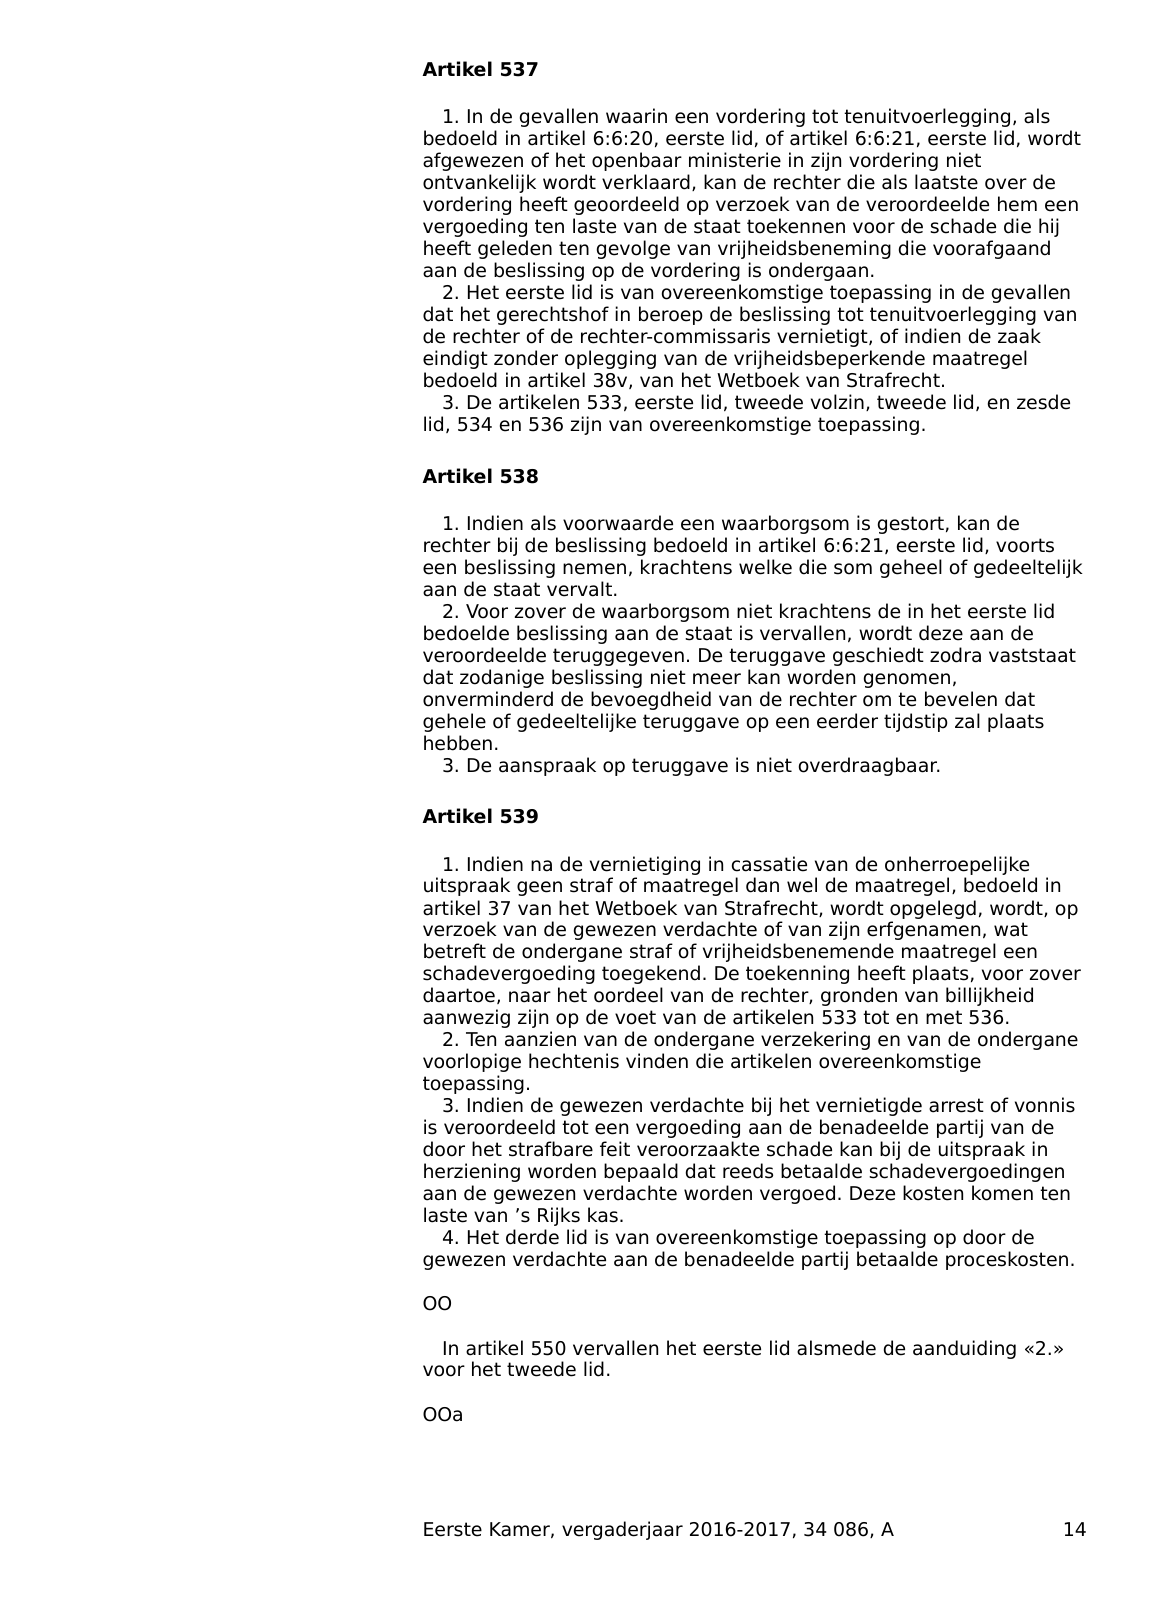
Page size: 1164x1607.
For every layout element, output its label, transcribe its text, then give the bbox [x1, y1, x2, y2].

subtitle Artikel 538 [422, 466, 1087, 488]
text 2. Ten aanzien van de ondergane verzekering en van de ondergane voorlopige hechtenis vinden die artikelen overeenkomstige toepassing. [422, 1029, 1087, 1095]
subtitle Artikel 539 [422, 806, 1087, 828]
text 1. Indien na de vernietiging in cassatie van de onherroepelijke uitspraak geen straf of maatregel dan wel de maatregel, bedoeld in artikel 37 van het Wetboek van Strafrecht, wordt opgelegd, wordt, op verzoek van de gewezen verdachte of van zijn erfgenamen, wat betreft de ondergane straf of vrijheidsbenemende maatregel een schadevergoeding toegekend. De toekenning heeft plaats, voor zover daartoe, naar het oordeel van de rechter, gronden van billijkheid aanwezig zijn op de voet van de artikelen 533 tot en met 536. [422, 853, 1087, 1029]
text 4. Het derde lid is van overeenkomstige toepassing op door de gewezen verdachte aan de benadeelde partij betaalde proceskosten. [422, 1227, 1087, 1271]
text 1. In de gevallen waarin een vordering tot tenuitvoerlegging, als bedoeld in artikel 6:6:20, eerste lid, of artikel 6:6:21, eerste lid, wordt afgewezen of het openbaar ministerie in zijn vordering niet ontvankelijk wordt verklaard, kan de rechter die als laatste over de vordering heeft geoordeeld op verzoek van de veroordeelde hem een vergoeding ten laste van de staat toekennen voor de schade die hij heeft geleden ten gevolge van vrijheidsbeneming die voorafgaand aan de beslissing op de vordering is ondergaan. [422, 106, 1087, 282]
text 1. Indien als voorwaarde een waarborgsom is gestort, kan de rechter bij de beslissing bedoeld in artikel 6:6:21, eerste lid, voorts een beslissing nemen, krachtens welke die som geheel of gedeeltelijk aan de staat vervalt. [422, 513, 1087, 601]
text 3. Indien de gewezen verdachte bij het vernietigde arrest of vonnis is veroordeeld tot een vergoeding aan de benadeelde partij van de door het strafbare feit veroorzaakte schade kan bij de uitspraak in herziening worden bepaald dat reeds betaalde schadevergoedingen aan de gewezen verdachte worden vergoed. Deze kosten komen ten laste van ’s Rijks kas. [422, 1095, 1087, 1227]
text In artikel 550 vervallen het eerste lid alsmede de aanduiding «2.» voor het tweede lid. [422, 1337, 1087, 1381]
text OOa [422, 1403, 1087, 1426]
subtitle Artikel 537 [422, 59, 1087, 81]
text 2. Voor zover de waarborgsom niet krachtens de in het eerste lid bedoelde beslissing aan de staat is vervallen, wordt deze aan de veroordeelde teruggegeven. De teruggave geschiedt zodra vaststaat dat zodanige beslissing niet meer kan worden genomen, onverminderd de bevoegdheid van de rechter om te bevelen dat gehele of gedeeltelijke teruggave op een eerder tijdstip zal plaats hebben. [422, 601, 1087, 754]
text 3. De artikelen 533, eerste lid, tweede volzin, tweede lid, en zesde lid, 534 en 536 zijn van overeenkomstige toepassing. [422, 392, 1087, 436]
text 2. Het eerste lid is van overeenkomstige toepassing in de gevallen dat het gerechtshof in beroep de beslissing tot tenuitvoerlegging van de rechter of de rechter-commissaris vernietigt, of indien de zaak eindigt zonder oplegging van de vrijheidsbeperkende maatregel bedoeld in artikel 38v, van het Wetboek van Strafrecht. [422, 282, 1087, 392]
text OO [422, 1293, 1087, 1315]
text 3. De aanspraak op teruggave is niet overdraagbaar. [422, 754, 1087, 776]
